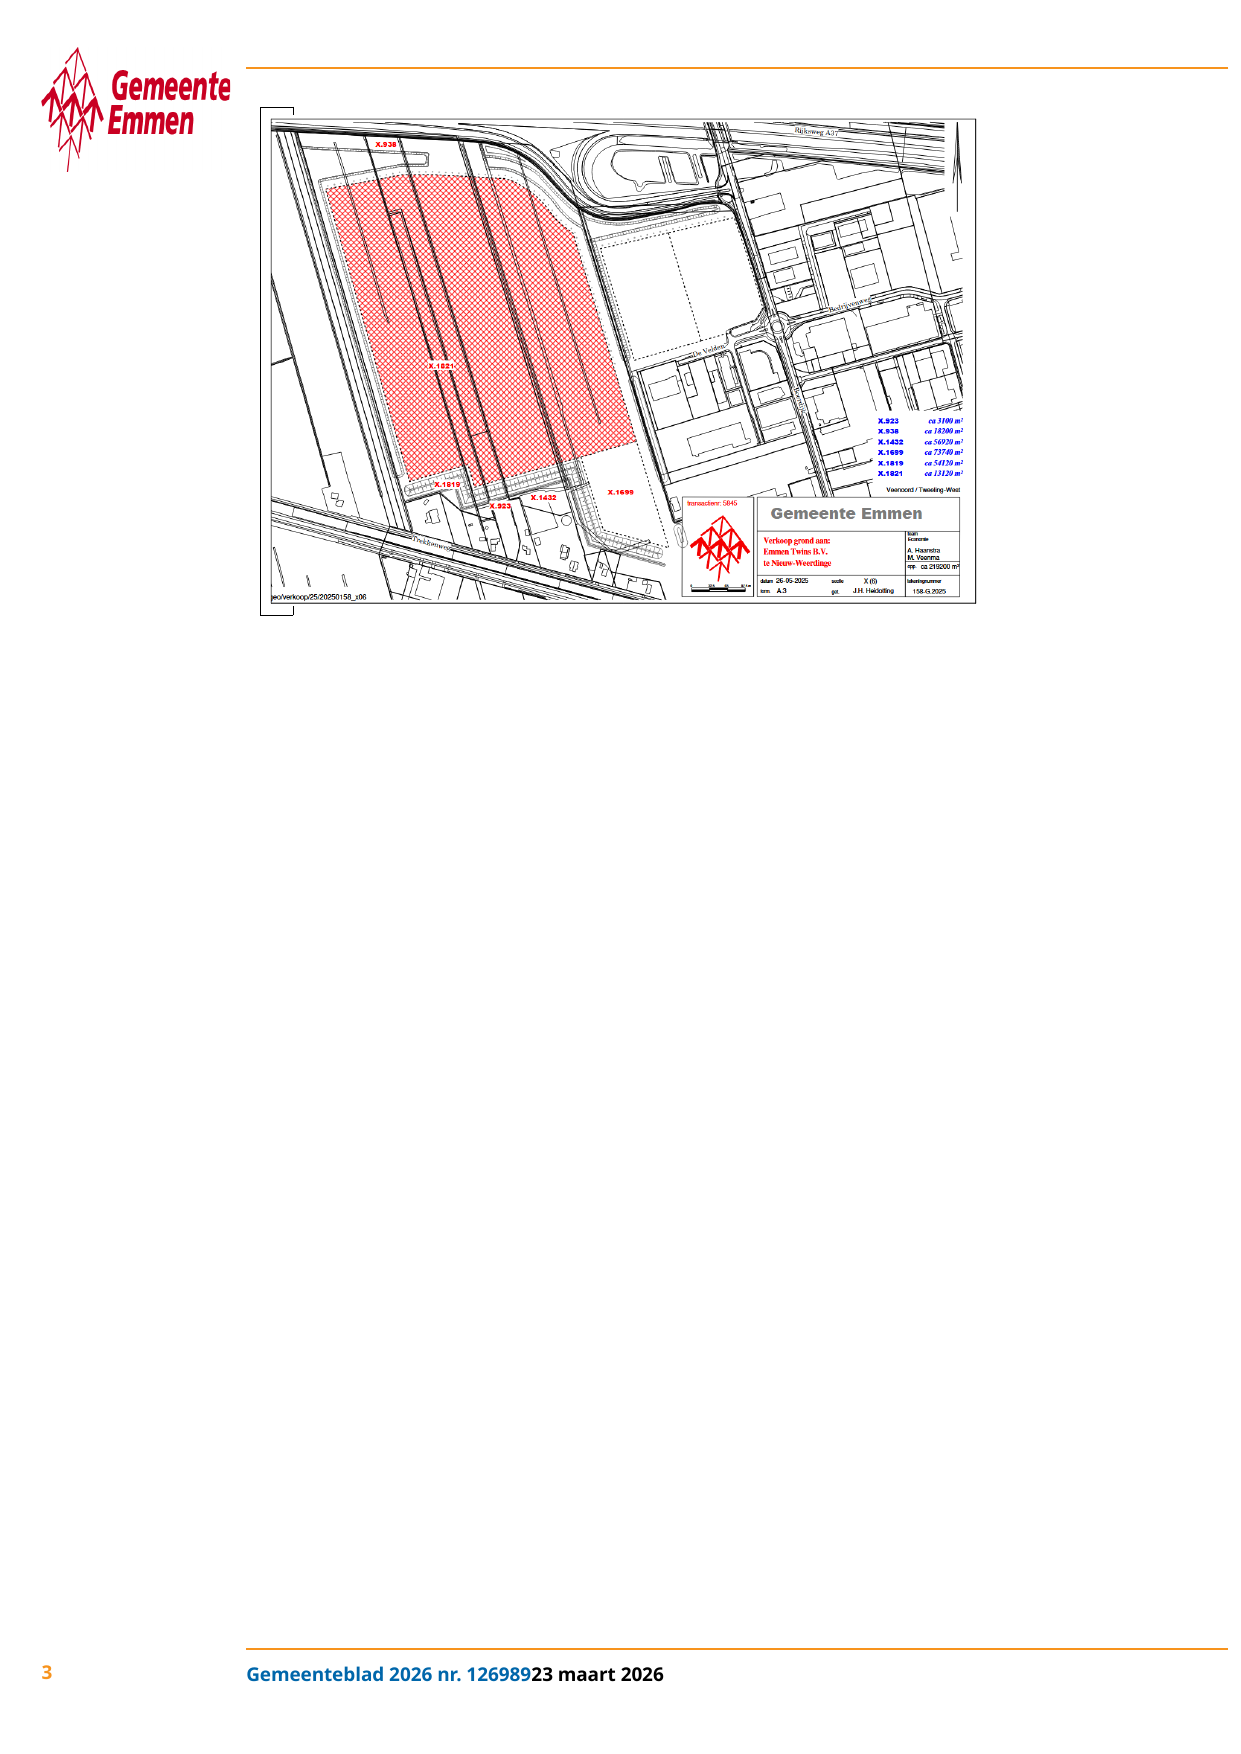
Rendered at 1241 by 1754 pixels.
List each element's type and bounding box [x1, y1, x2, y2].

picture [268, 115, 978, 606]
picture [41, 47, 231, 172]
